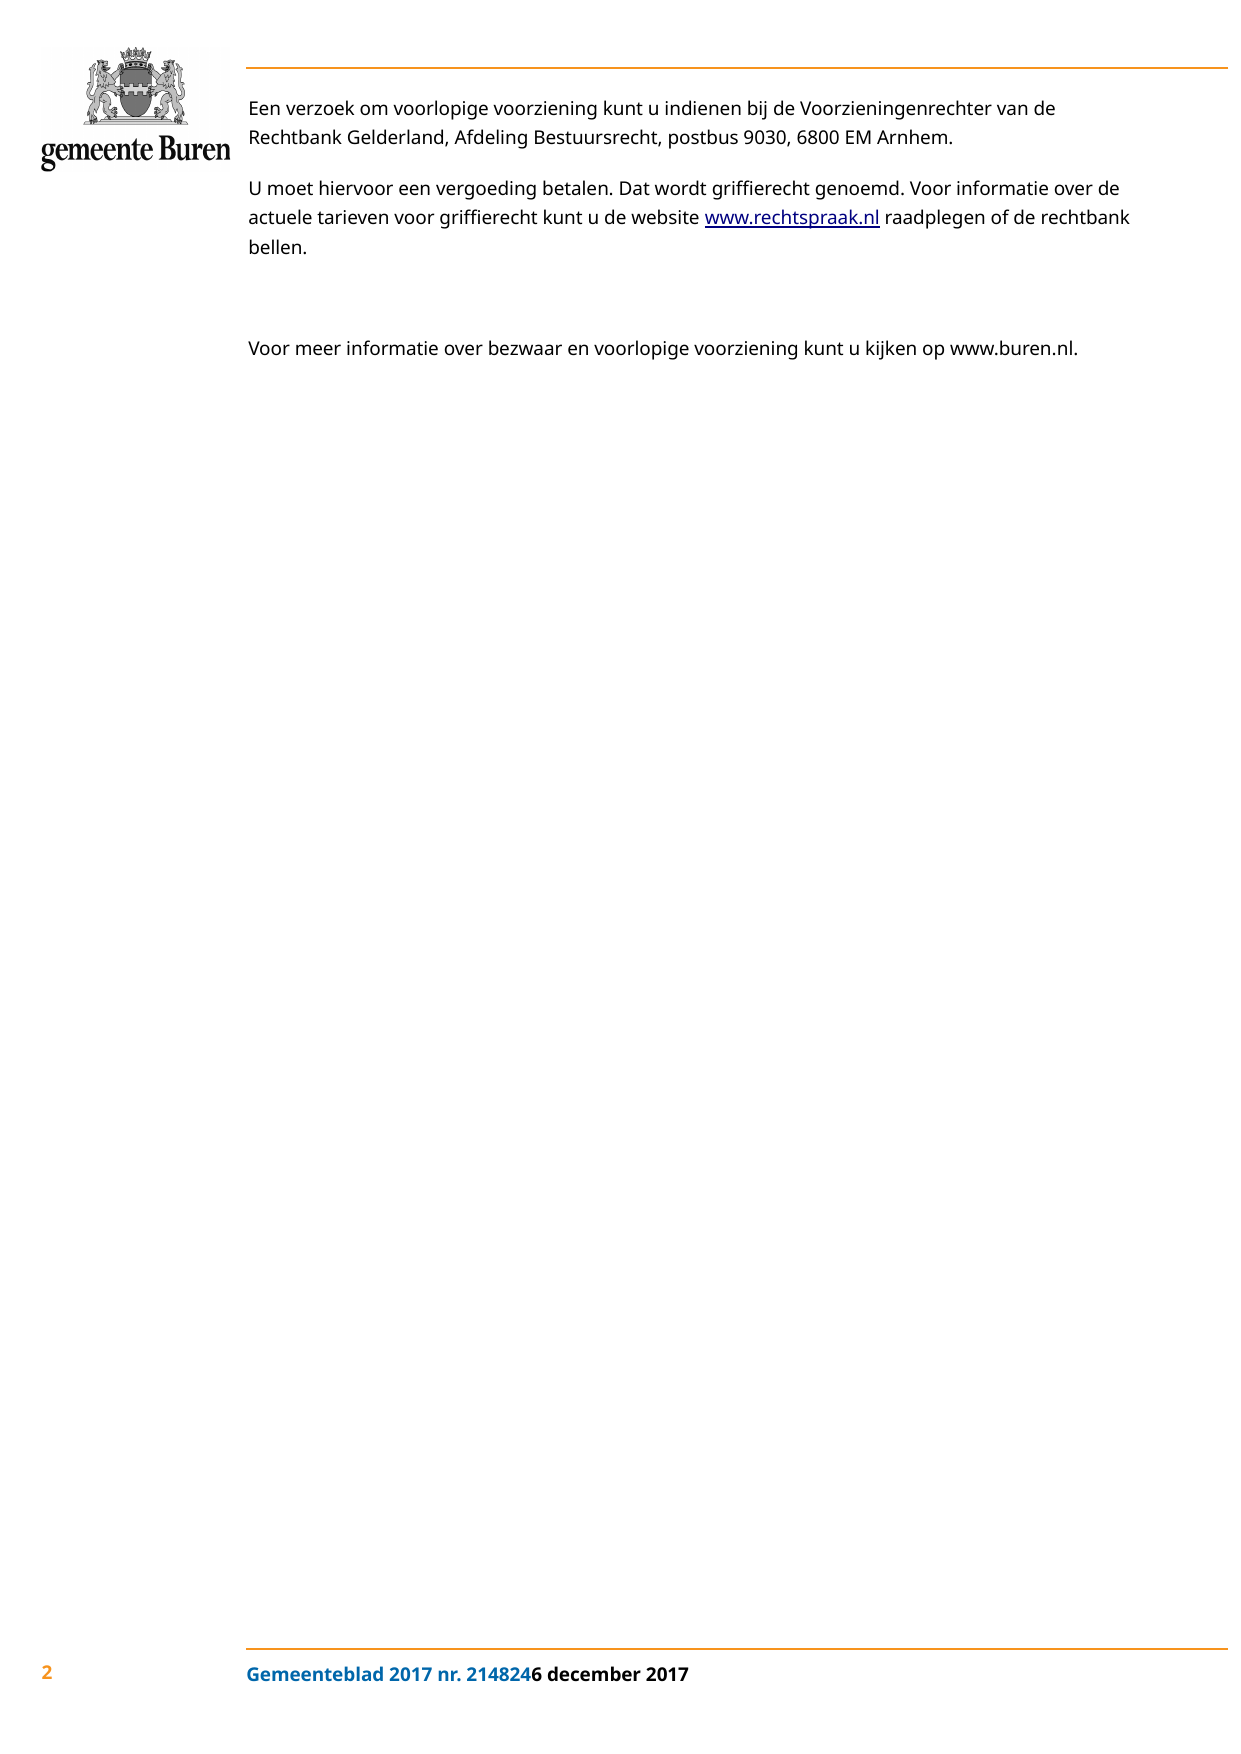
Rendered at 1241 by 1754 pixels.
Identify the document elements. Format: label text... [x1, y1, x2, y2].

text Voor meer informatie over bezwaar en voorlopige voorziening kunt u kijken op www.buren.nl. [248, 335, 1152, 361]
text U moet hiervoor een vergoeding betalen. Dat wordt griffierecht genoemd. Voor informatie over de actuele tarieven voor griffierecht kunt u de website www.rechtspraak.nl raadplegen of de rechtbank bellen. [248, 175, 1152, 260]
text Een verzoek om voorlopige voorziening kunt u indienen bij de Voorzieningenrechter van de Rechtbank Gelderland, Afdeling Bestuursrecht, postbus 9030, 6800 EM Arnhem. [248, 95, 1152, 150]
picture [41, 47, 231, 172]
